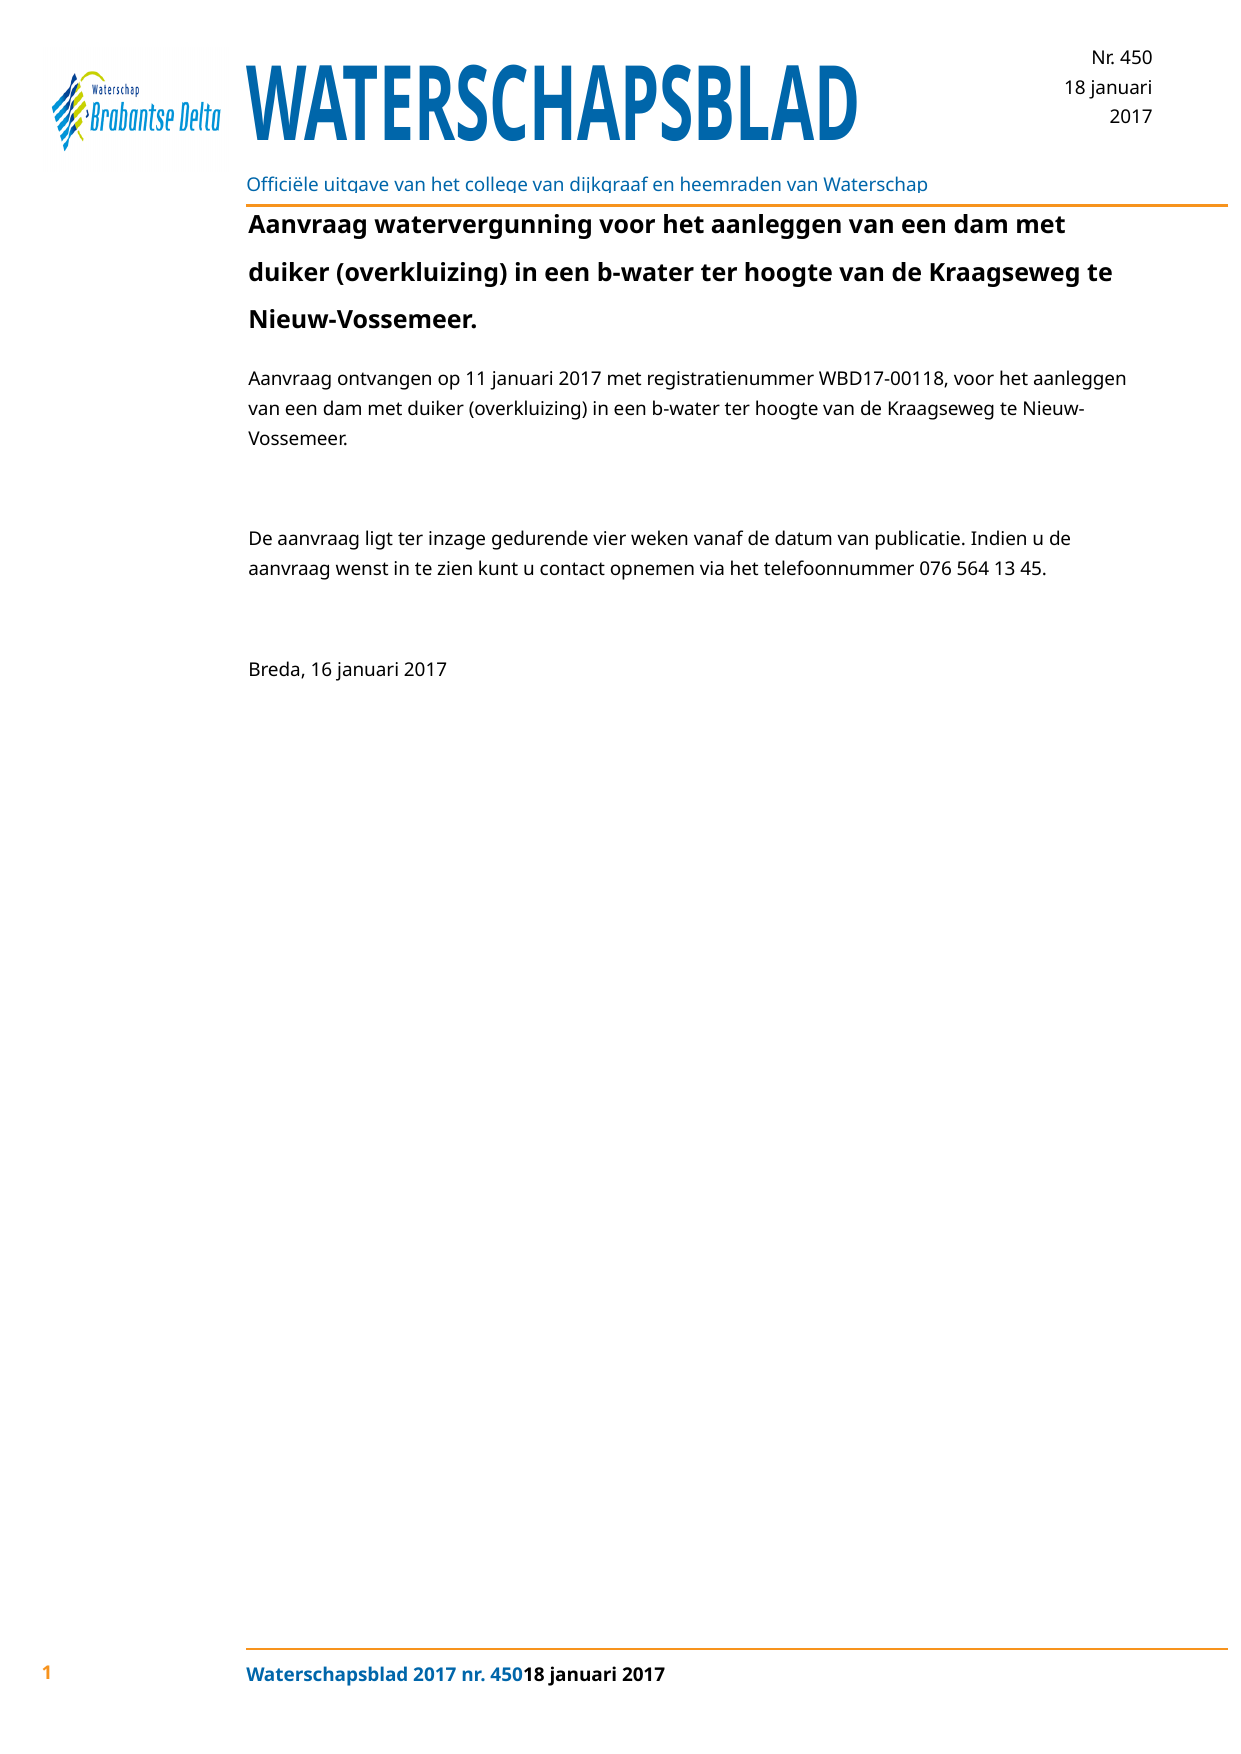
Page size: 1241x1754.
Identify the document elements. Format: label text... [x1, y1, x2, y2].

picture [41, 47, 231, 172]
text Aanvraag watervergunning voor het aanleggen van een dam met duiker (overkluizing) in een b-water ter hoogte van de Kraagseweg te Nieuw-Vossemeer. [248, 207, 1152, 336]
text Breda, 16 januari 2017 [248, 656, 1152, 682]
text De aanvraag ligt ter inzage gedurende vier weken vanaf de datum van publicatie. Indien u de aanvraag wenst in te zien kunt u contact opnemen via het telefoonnummer 076 564 13 45. [248, 526, 1152, 581]
text Aanvraag ontvangen op 11 januari 2017 met registratienummer WBD17-00118, voor het aanleggen van een dam met duiker (overkluizing) in een b-water ter hoogte van de Kraagseweg te Nieuw-Vossemeer. [248, 366, 1152, 450]
